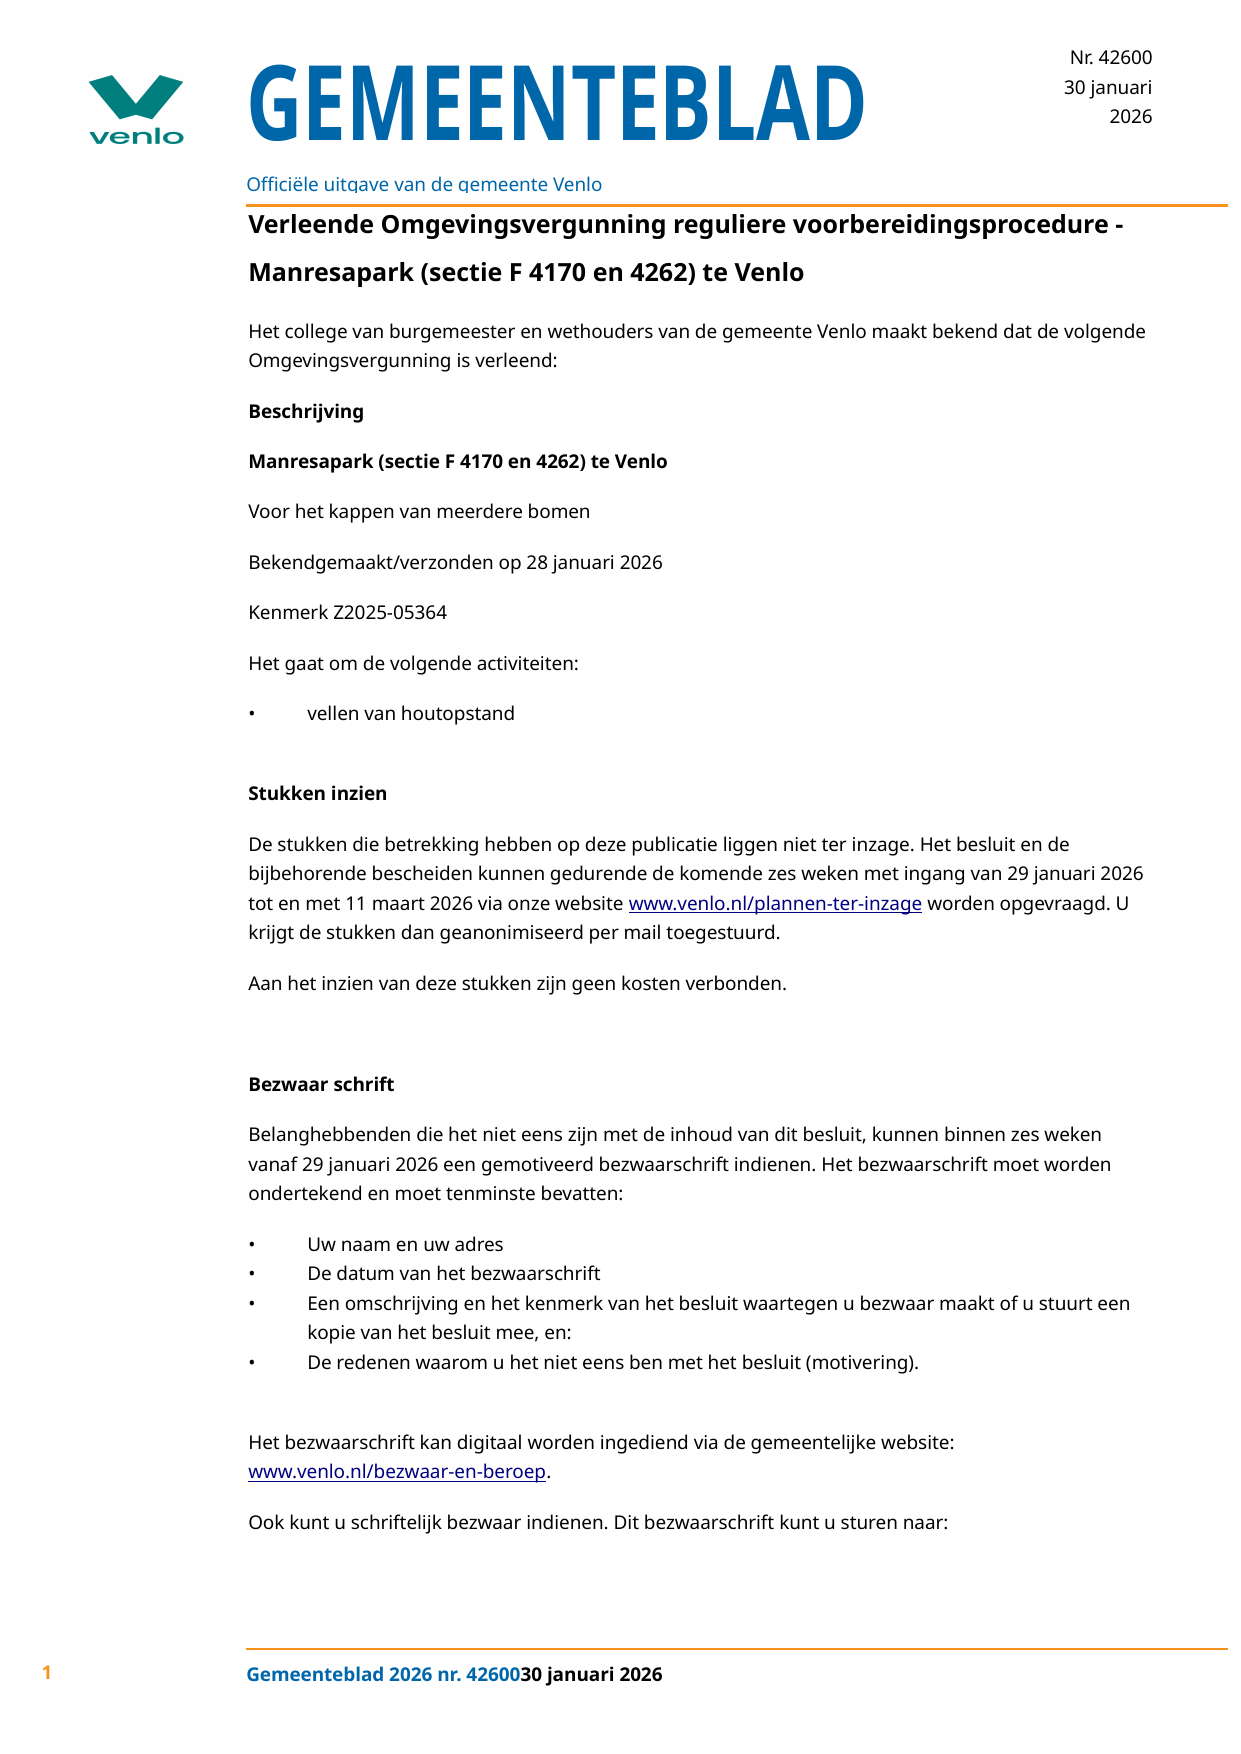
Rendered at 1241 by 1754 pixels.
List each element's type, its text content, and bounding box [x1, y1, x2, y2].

text Bekendgemaakt/verzonden op 28 januari 2026 [248, 549, 1152, 575]
list De redenen waarom u het niet eens ben met het besluit (motivering). [248, 1349, 1152, 1375]
text De stukken die betrekking hebben op deze publicatie liggen niet ter inzage. Het besluit en de bijbehorende bescheiden kunnen gedurende de komende zes weken met ingang van 29 januari 2026 tot en met 11 maart 2026 via onze website www.venlo.nl/plannen-ter-inzage worden opgevraagd. U krijgt de stukken dan geanonimiseerd per mail toegestuurd. [248, 831, 1152, 945]
text Belanghebbenden die het niet eens zijn met de inhoud van dit besluit, kunnen binnen zes weken vanaf 29 januari 2026 een gemotiveerd bezwaarschrift indienen. Het bezwaarschrift moet worden ondertekend en moet tenminste bevatten: [248, 1121, 1152, 1206]
text Kenmerk Z2025-05364 [248, 599, 1152, 625]
text Bezwaar schrift [248, 1071, 1152, 1097]
text Aan het inzien van deze stukken zijn geen kosten verbonden. [248, 970, 1152, 996]
text Het gaat om de volgende activiteiten: [248, 650, 1152, 676]
text Voor het kappen van meerdere bomen [248, 499, 1152, 524]
text Stukken inzien [248, 780, 1152, 806]
picture [41, 47, 231, 172]
list Een omschrijving en het kenmerk van het besluit waartegen u bezwaar maakt of u stuurt een kopie van het besluit mee, en: [248, 1290, 1152, 1345]
text Beschrijving [248, 398, 1152, 424]
text Het bezwaarschrift kan digitaal worden ingediend via de gemeentelijke website: www.venlo.nl/bezwaar-en-beroep. [248, 1429, 1152, 1484]
text Verleende Omgevingsvergunning reguliere voorbereidingsprocedure - Manresapark (sectie F 4170 en 4262) te Venlo [248, 207, 1152, 288]
list De datum van het bezwaarschrift [248, 1260, 1152, 1286]
text Ook kunt u schriftelijk bezwaar indienen. Dit bezwaarschrift kunt u sturen naar: [248, 1509, 1152, 1535]
list Uw naam en uw adres [248, 1231, 1152, 1257]
text Het college van burgemeester en wethouders van de gemeente Venlo maakt bekend dat de volgende Omgevingsvergunning is verleend: [248, 318, 1152, 373]
text Manresapark (sectie F 4170 en 4262) te Venlo [248, 448, 1152, 474]
list vellen van houtopstand [248, 700, 1152, 726]
